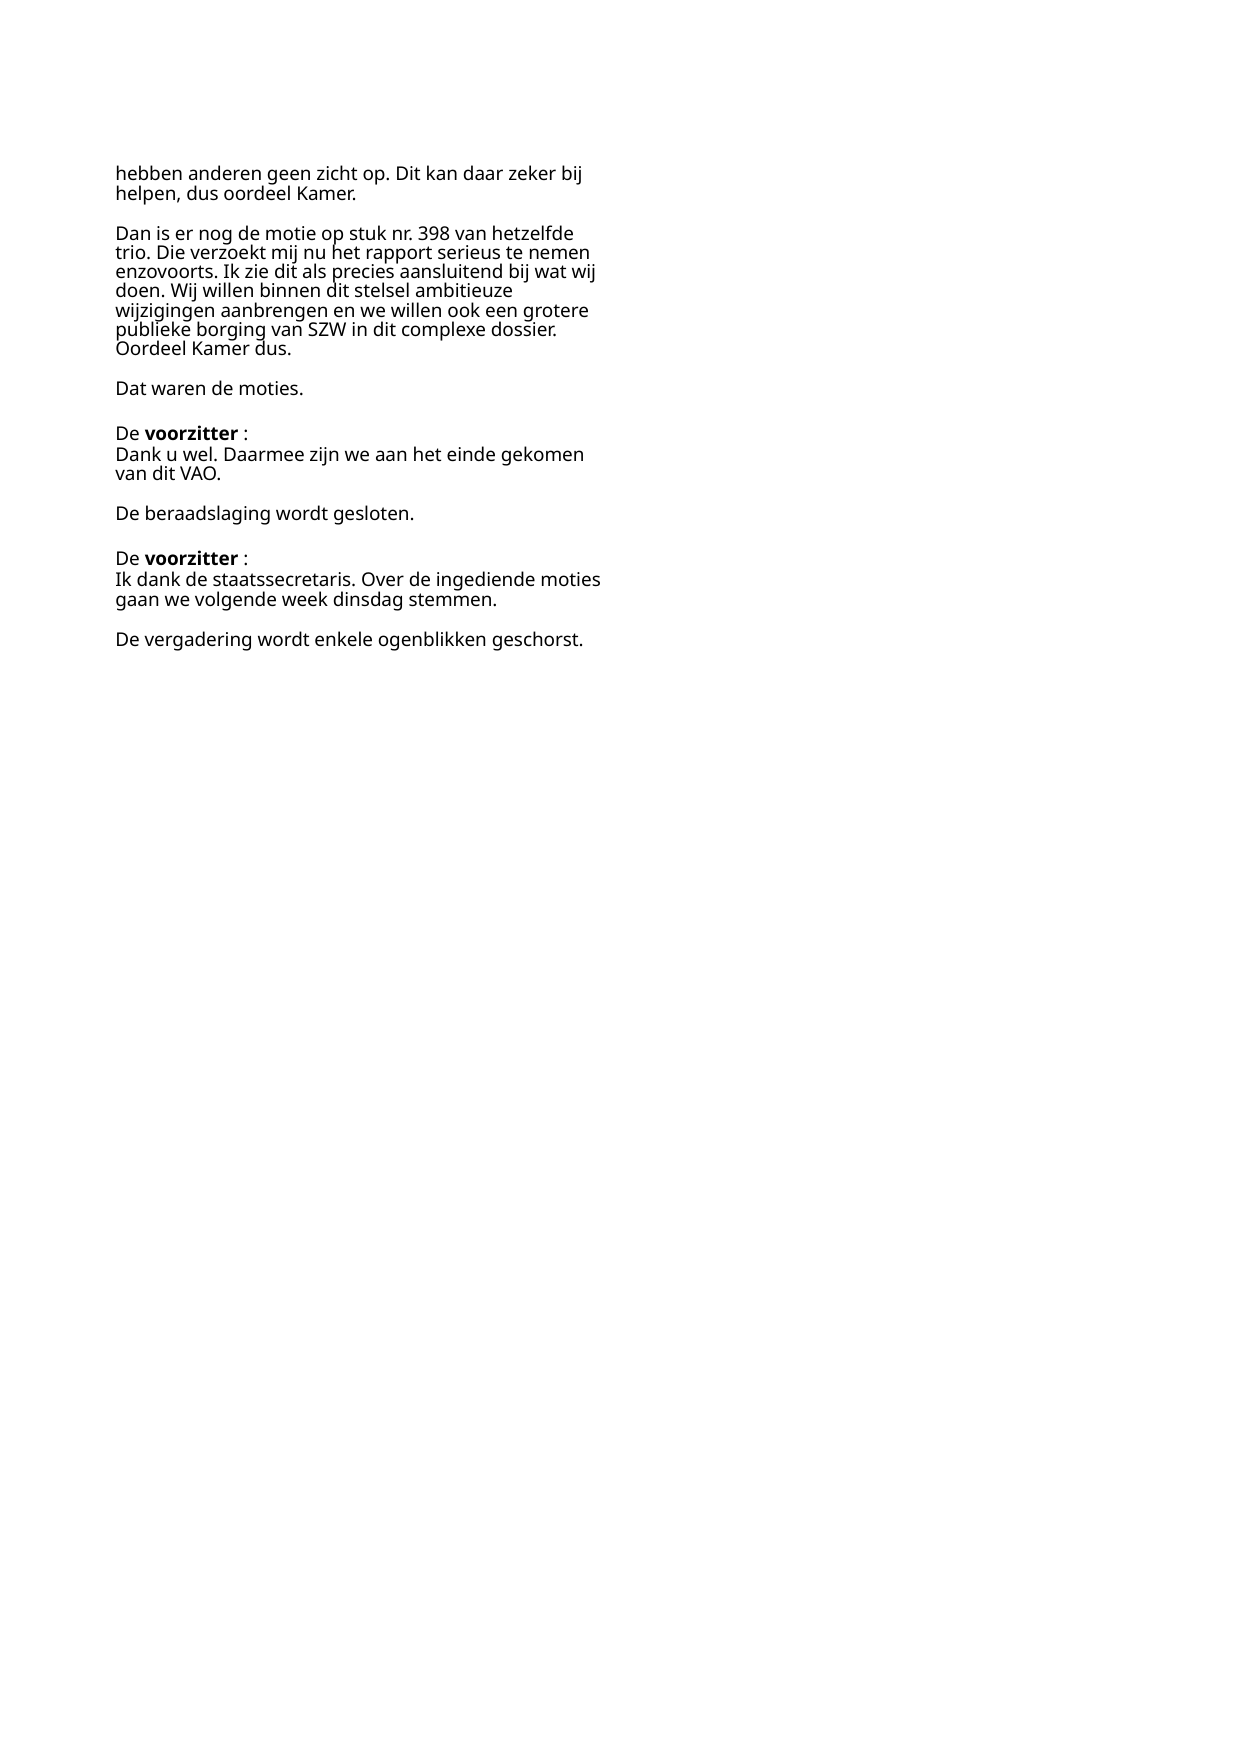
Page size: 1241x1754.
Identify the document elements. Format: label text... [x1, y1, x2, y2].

text Dat waren de moties. [115, 380, 605, 399]
text De vergadering wordt enkele ogenblikken geschorst. [115, 631, 605, 650]
text De voorzitter : [115, 420, 605, 446]
text De voorzitter : [115, 546, 605, 571]
text De beraadslaging wordt gesloten. [115, 505, 605, 525]
text Dan is er nog de motie op stuk nr. 398 van hetzelfde trio. Die verzoekt mij nu het rapport serieus te nemen enzovoorts. Ik zie dit als precies aansluitend bij wat wij doen. Wij willen binnen dit stelsel ambitieuze wijzigingen aanbrengen en we willen ook een grotere publieke borging van SZW in dit complexe dossier. Oordeel Kamer dus. [115, 224, 605, 359]
text hebben anderen geen zicht op. Dit kan daar zeker bij helpen, dus oordeel Kamer. [115, 165, 605, 204]
text Dank u wel. Daarmee zijn we aan het einde gekomen van dit VAO. [115, 446, 605, 484]
text Ik dank de staatssecretaris. Over de ingediende moties gaan we volgende week dinsdag stemmen. [115, 571, 605, 610]
